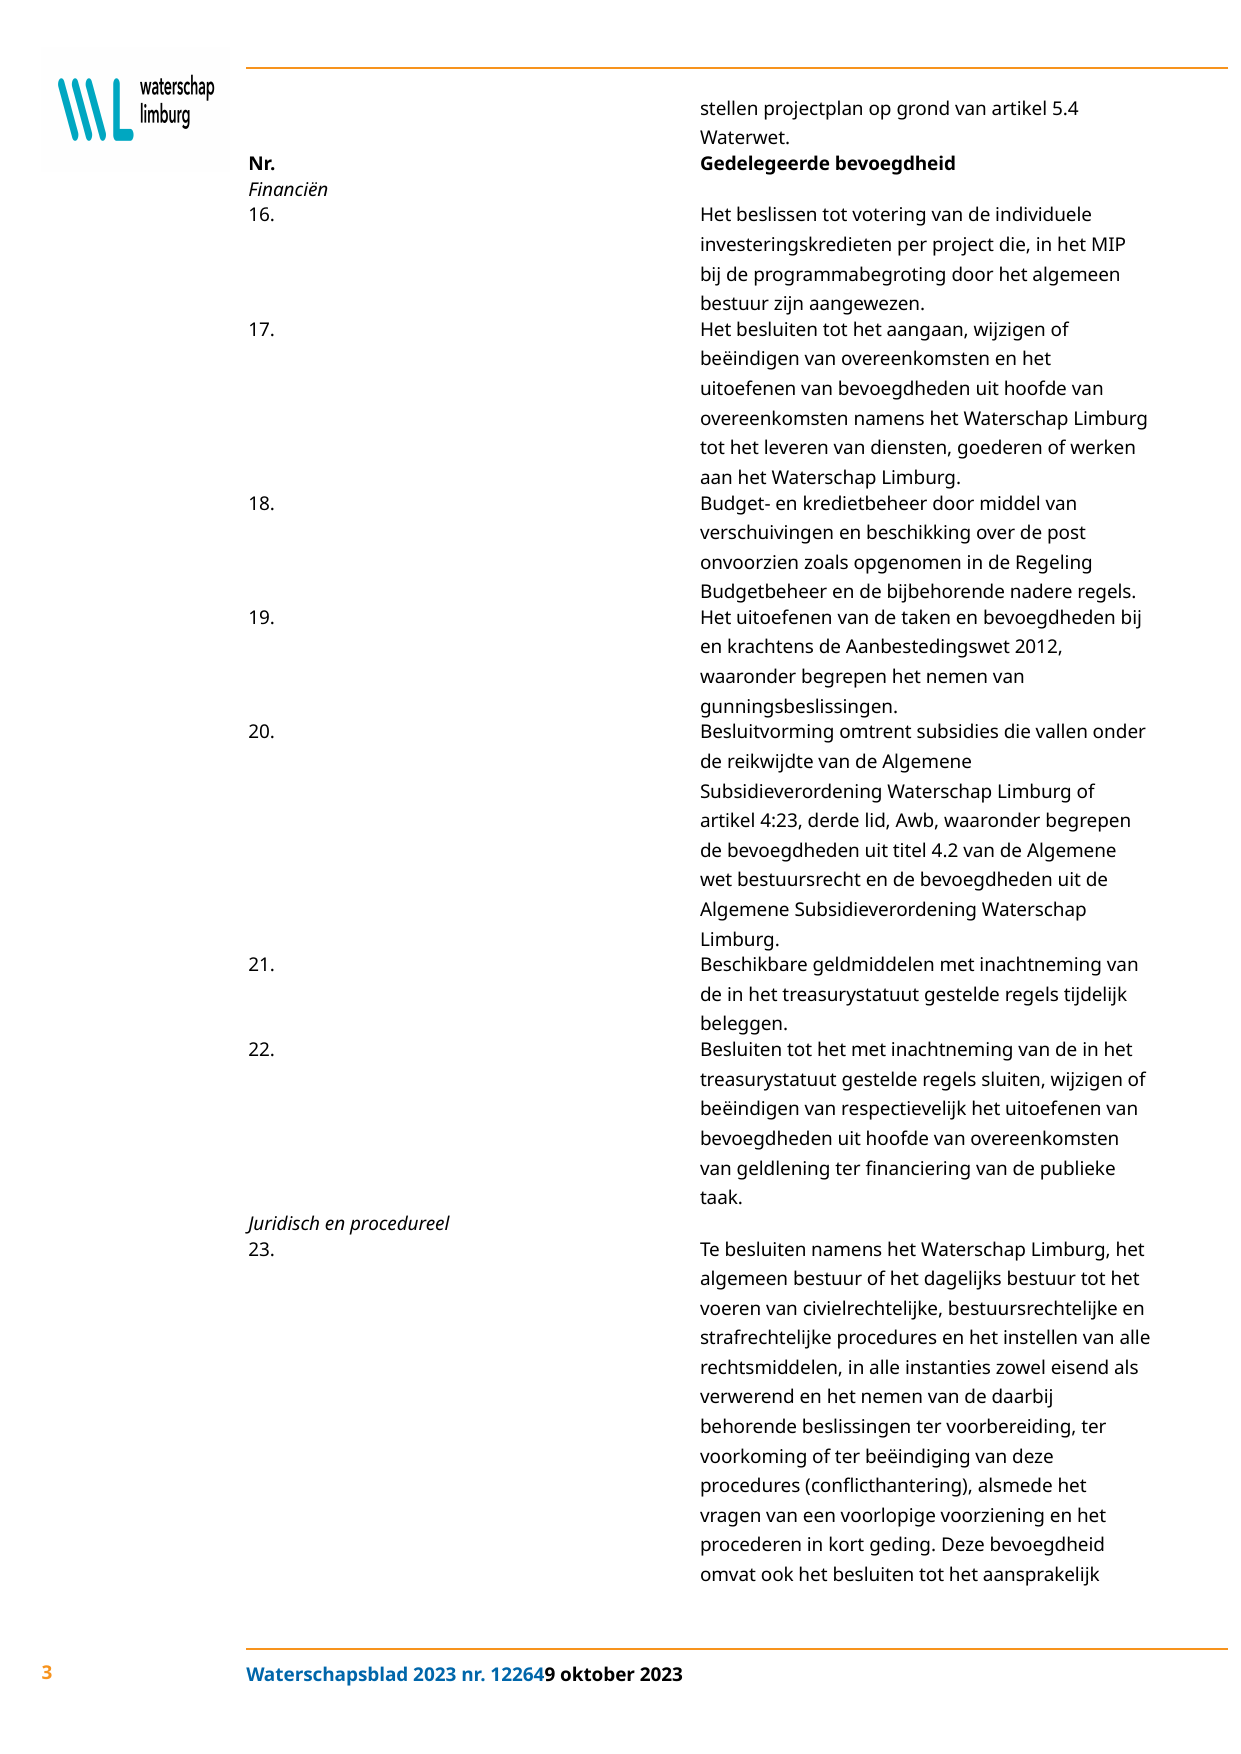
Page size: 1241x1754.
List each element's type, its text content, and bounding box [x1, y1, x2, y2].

table_cell Juridisch en procedureel [248, 1210, 1152, 1236]
table_cell Besluitvorming omtrent subsidies die vallen onder de reikwijdte van de Algemene Subsidieverordening Waterschap Limburg of artikel 4:23, derde lid, Awb, waaronder begrepen de bevoegdheden uit titel 4.2 van de Algemene wet bestuursrecht en de bevoegdheden uit de Algemene Subsidieverordening Waterschap Limburg. [700, 719, 1152, 951]
table_cell Financiën [248, 176, 1152, 202]
table_cell 22. [248, 1036, 700, 1210]
table_cell Het beslissen tot votering van de individuele investeringskredieten per project die, in het MIP bij de programmabegroting door het algemeen bestuur zijn aangewezen. [700, 202, 1152, 316]
table_cell Het besluiten tot het aangaan, wijzigen of beëindigen van overeenkomsten en het uitoefenen van bevoegdheden uit hoofde van overeenkomsten namens het Waterschap Limburg tot het leveren van diensten, goederen of werken aan het Waterschap Limburg. [700, 316, 1152, 490]
table_cell [248, 95, 700, 150]
table_cell Budget- en kredietbeheer door middel van verschuivingen en beschikking over de post onvoorzien zoals opgenomen in de Regeling Budgetbeheer en de bijbehorende nadere regels. [700, 490, 1152, 604]
table_cell 18. [248, 490, 700, 604]
table_cell Het uitoefenen van de taken en bevoegdheden bij en krachtens de Aanbestedingswet 2012, waaronder begrepen het nemen van gunningsbeslissingen. [700, 604, 1152, 719]
table_cell Nr. [248, 150, 700, 176]
table_cell 23. [248, 1236, 700, 1587]
table_cell 16. [248, 202, 700, 316]
table_cell stellen projectplan op grond van artikel 5.4 Waterwet. [700, 95, 1152, 150]
table_cell Gedelegeerde bevoegdheid [700, 150, 1152, 176]
table_cell Beschikbare geldmiddelen met inachtneming van de in het treasurystatuut gestelde regels tijdelijk beleggen. [700, 951, 1152, 1036]
picture [41, 47, 231, 172]
table_cell 19. [248, 604, 700, 719]
table_cell Te besluiten namens het Waterschap Limburg, het algemeen bestuur of het dagelijks bestuur tot het voeren van civielrechtelijke, bestuursrechtelijke en strafrechtelijke procedures en het instellen van alle rechtsmiddelen, in alle instanties zowel eisend als verwerend en het nemen van de daarbij behorende beslissingen ter voorbereiding, ter voorkoming of ter beëindiging van deze procedures (conflicthantering), alsmede het vragen van een voorlopige voorziening en het procederen in kort geding. Deze bevoegdheid omvat ook het besluiten tot het aansprakelijk [700, 1236, 1152, 1587]
table_cell 21. [248, 951, 700, 1036]
table_cell 17. [248, 316, 700, 490]
table_cell 20. [248, 719, 700, 951]
table_cell Besluiten tot het met inachtneming van de in het treasurystatuut gestelde regels sluiten, wijzigen of beëindigen van respectievelijk het uitoefenen van bevoegdheden uit hoofde van overeenkomsten van geldlening ter financiering van de publieke taak. [700, 1036, 1152, 1210]
